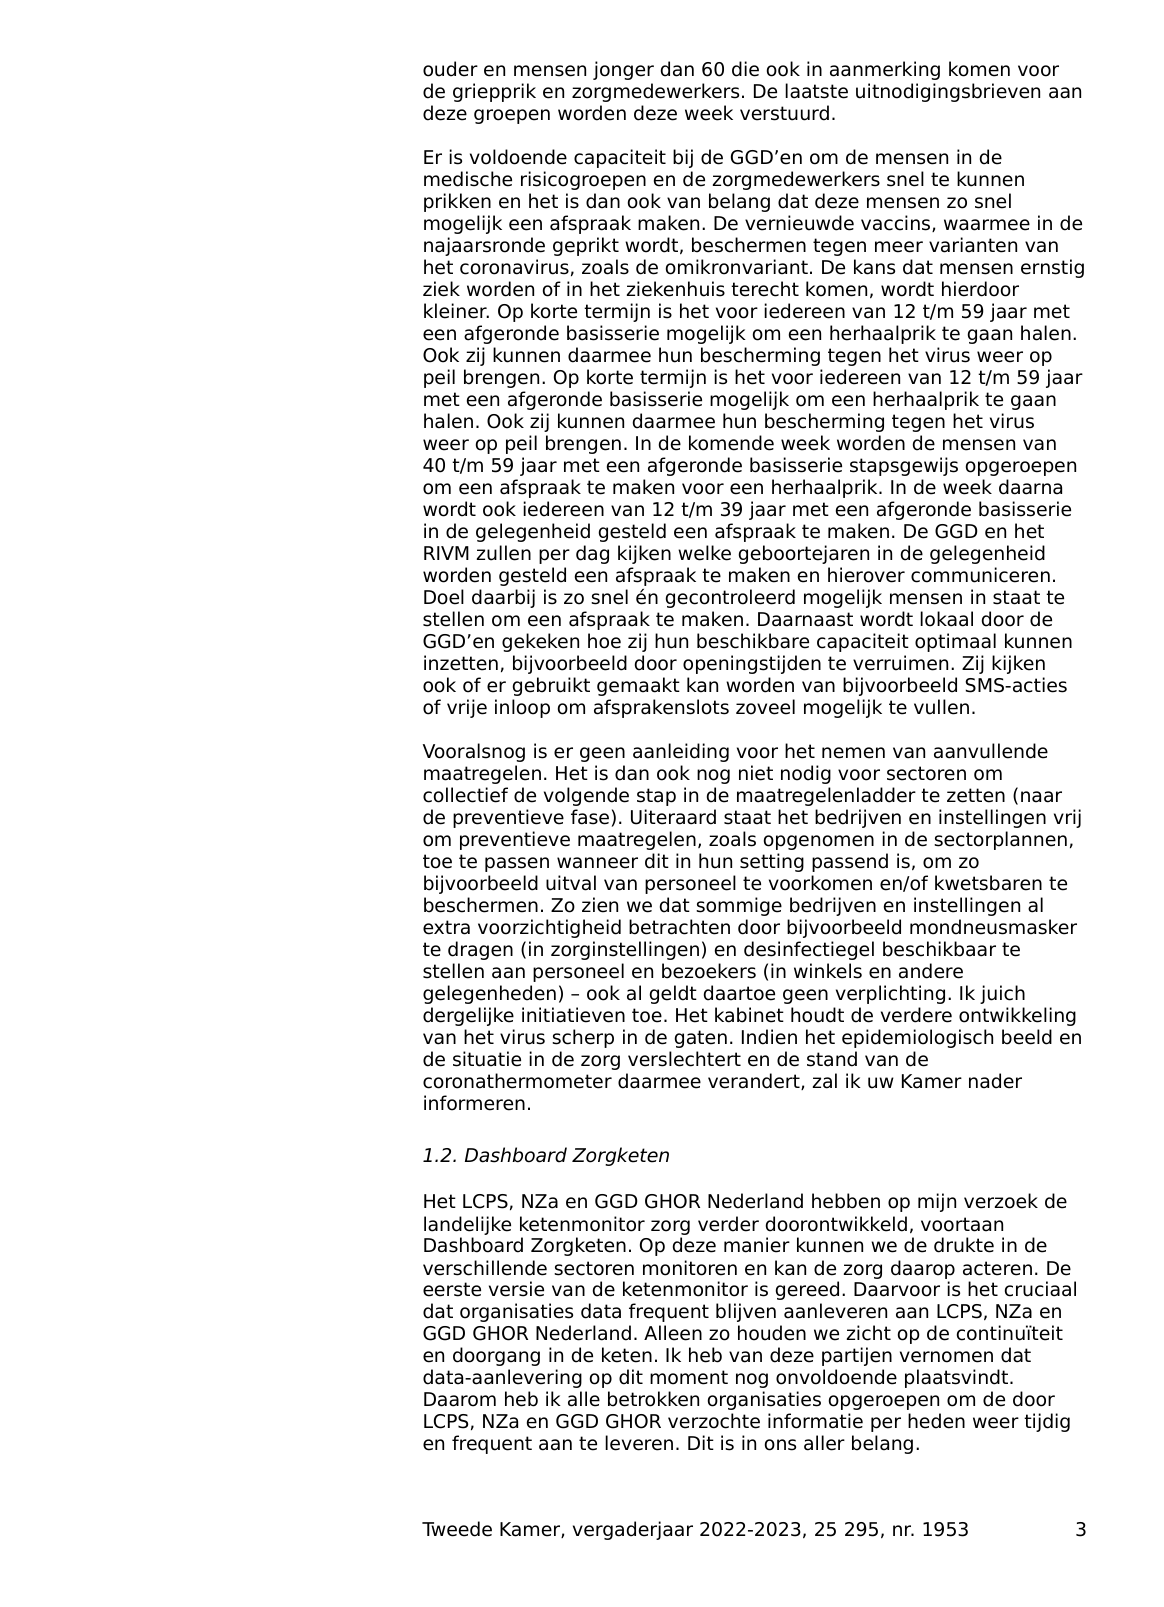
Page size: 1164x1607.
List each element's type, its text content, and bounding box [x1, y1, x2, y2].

text Er is voldoende capaciteit bij de GGD’en om de mensen in de medische risicogroepen en de zorgmedewerkers snel te kunnen prikken en het is dan ook van belang dat deze mensen zo snel mogelijk een afspraak maken. De vernieuwde vaccins, waarmee in de najaarsronde geprikt wordt, beschermen tegen meer varianten van het coronavirus, zoals de omikronvariant. De kans dat mensen ernstig ziek worden of in het ziekenhuis terecht komen, wordt hierdoor kleiner. Op korte termijn is het voor iedereen van 12 t/m 59 jaar met een afgeronde basisserie mogelijk om een herhaalprik te gaan halen. Ook zij kunnen daarmee hun bescherming tegen het virus weer op peil brengen. Op korte termijn is het voor iedereen van 12 t/m 59 jaar met een afgeronde basisserie mogelijk om een herhaalprik te gaan halen. Ook zij kunnen daarmee hun bescherming tegen het virus weer op peil brengen. In de komende week worden de mensen van 40 t/m 59 jaar met een afgeronde basisserie stapsgewijs opgeroepen om een afspraak te maken voor een herhaalprik. In de week daarna wordt ook iedereen van 12 t/m 39 jaar met een afgeronde basisserie in de gelegenheid gesteld een afspraak te maken. De GGD en het RIVM zullen per dag kijken welke geboortejaren in de gelegenheid worden gesteld een afspraak te maken en hierover communiceren. Doel daarbij is zo snel én gecontroleerd mogelijk mensen in staat te stellen om een afspraak te maken. Daarnaast wordt lokaal door de GGD’en gekeken hoe zij hun beschikbare capaciteit optimaal kunnen inzetten, bijvoorbeeld door openingstijden te verruimen. Zij kijken ook of er gebruikt gemaakt kan worden van bijvoorbeeld SMS-acties of vrije inloop om afsprakenslots zoveel mogelijk te vullen. [422, 147, 1087, 719]
text ouder en mensen jonger dan 60 die ook in aanmerking komen voor de griepprik en zorgmedewerkers. De laatste uitnodigingsbrieven aan deze groepen worden deze week verstuurd. [422, 59, 1087, 125]
subtitle 1.2. Dashboard Zorgketen [422, 1144, 1087, 1166]
text Het LCPS, NZa en GGD GHOR Nederland hebben op mijn verzoek de landelijke ketenmonitor zorg verder doorontwikkeld, voortaan Dashboard Zorgketen. Op deze manier kunnen we de drukte in de verschillende sectoren monitoren en kan de zorg daarop acteren. De eerste versie van de ketenmonitor is gereed. Daarvoor is het cruciaal dat organisaties data frequent blijven aanleveren aan LCPS, NZa en GGD GHOR Nederland. Alleen zo houden we zicht op de continuïteit en doorgang in de keten. Ik heb van deze partijen vernomen dat data-aanlevering op dit moment nog onvoldoende plaatsvindt. Daarom heb ik alle betrokken organisaties opgeroepen om de door LCPS, NZa en GGD GHOR verzochte informatie per heden weer tijdig en frequent aan te leveren. Dit is in ons aller belang. [422, 1191, 1087, 1455]
text Vooralsnog is er geen aanleiding voor het nemen van aanvullende maatregelen. Het is dan ook nog niet nodig voor sectoren om collectief de volgende stap in de maatregelenladder te zetten (naar de preventieve fase). Uiteraard staat het bedrijven en instellingen vrij om preventieve maatregelen, zoals opgenomen in de sectorplannen, toe te passen wanneer dit in hun setting passend is, om zo bijvoorbeeld uitval van personeel te voorkomen en/of kwetsbaren te beschermen. Zo zien we dat sommige bedrijven en instellingen al extra voorzichtigheid betrachten door bijvoorbeeld mondneusmasker te dragen (in zorginstellingen) en desinfectiegel beschikbaar te stellen aan personeel en bezoekers (in winkels en andere gelegenheden) – ook al geldt daartoe geen verplichting. Ik juich dergelijke initiatieven toe. Het kabinet houdt de verdere ontwikkeling van het virus scherp in de gaten. Indien het epidemiologisch beeld en de situatie in de zorg verslechtert en de stand van de coronathermometer daarmee verandert, zal ik uw Kamer nader informeren. [422, 741, 1087, 1114]
